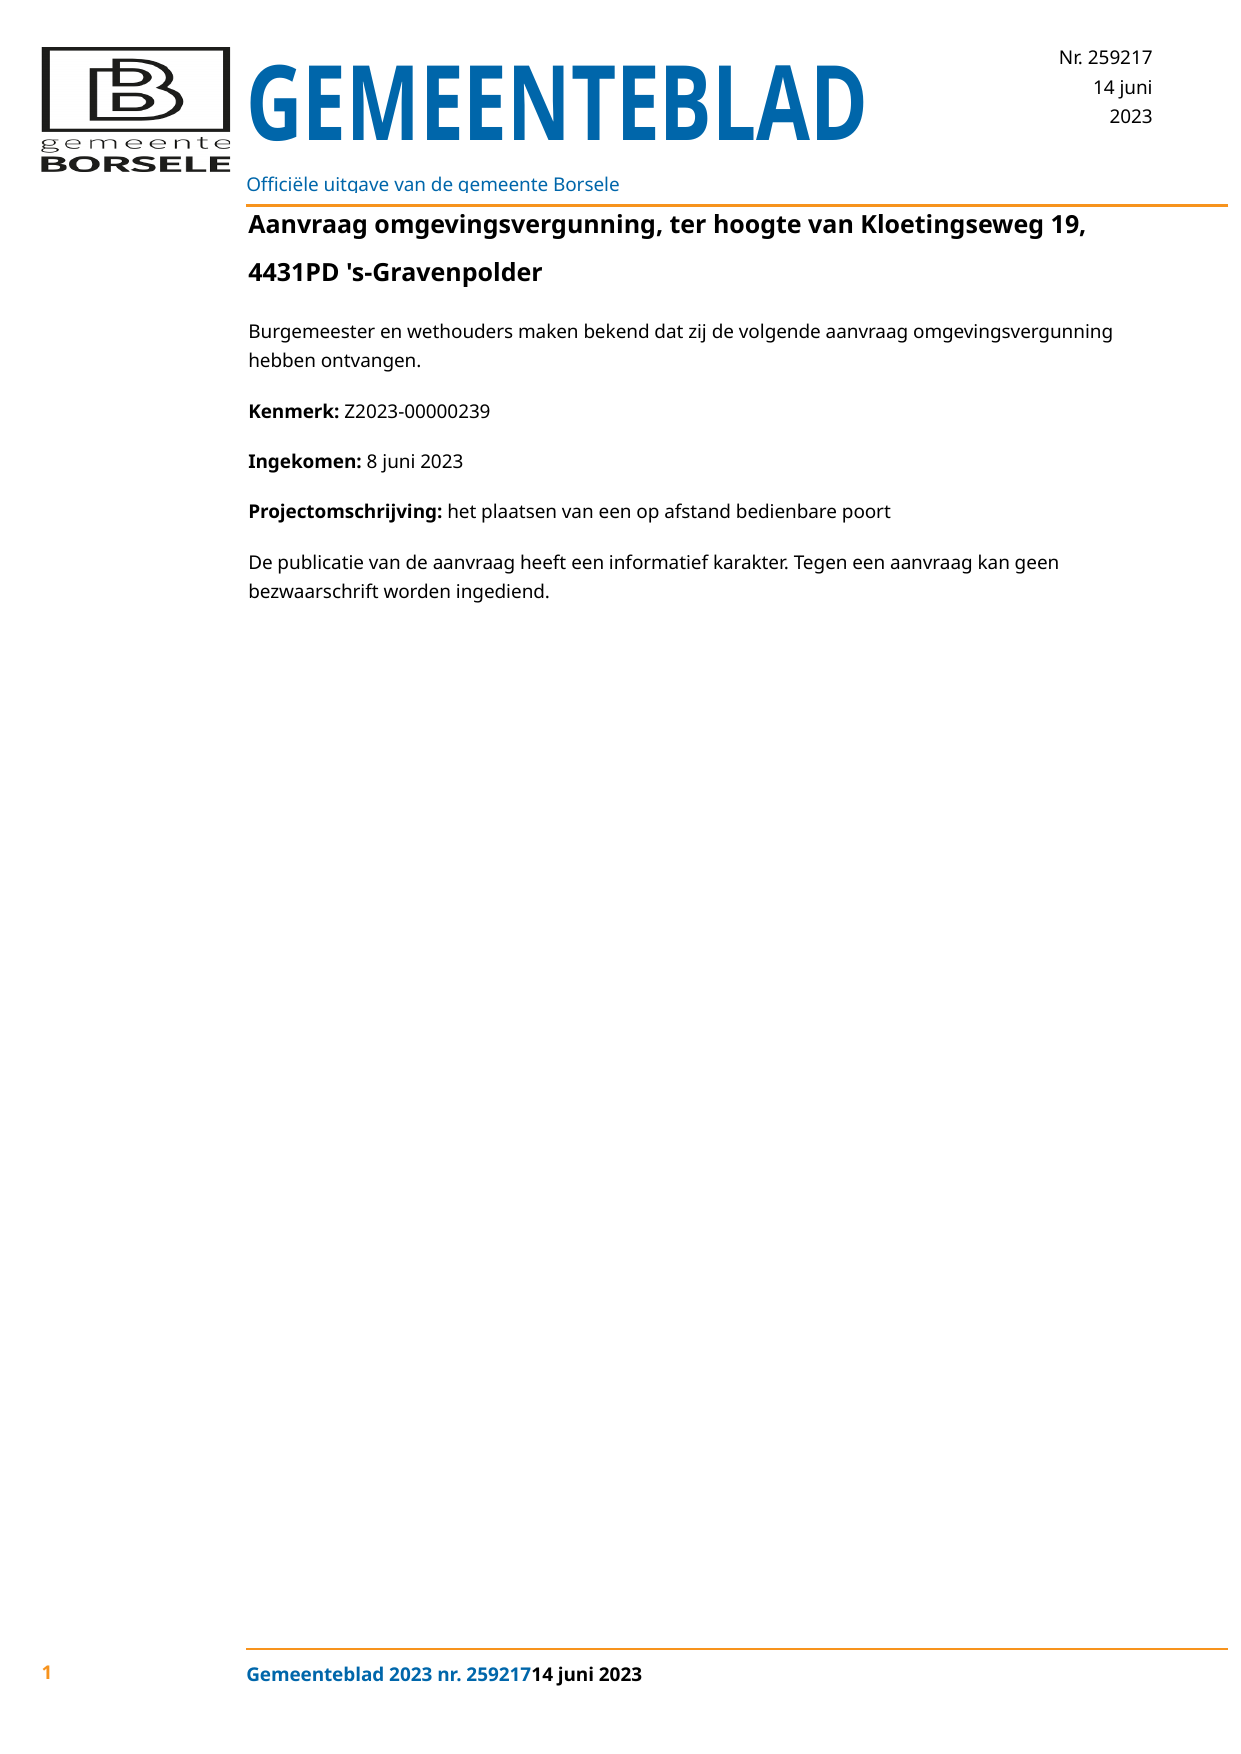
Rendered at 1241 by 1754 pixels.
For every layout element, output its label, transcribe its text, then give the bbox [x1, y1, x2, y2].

text Projectomschrijving: het plaatsen van een op afstand bedienbare poort [248, 499, 1152, 524]
picture [41, 47, 231, 172]
text Burgemeester en wethouders maken bekend dat zij de volgende aanvraag omgevingsvergunning hebben ontvangen. [248, 318, 1152, 373]
text De publicatie van de aanvraag heeft een informatief karakter. Tegen een aanvraag kan geen bezwaarschrift worden ingediend. [248, 549, 1152, 604]
text Ingekomen: 8 juni 2023 [248, 448, 1152, 474]
text Kenmerk: Z2023-00000239 [248, 398, 1152, 424]
text Aanvraag omgevingsvergunning, ter hoogte van Kloetingseweg 19, 4431PD 's-Gravenpolder [248, 207, 1152, 288]
